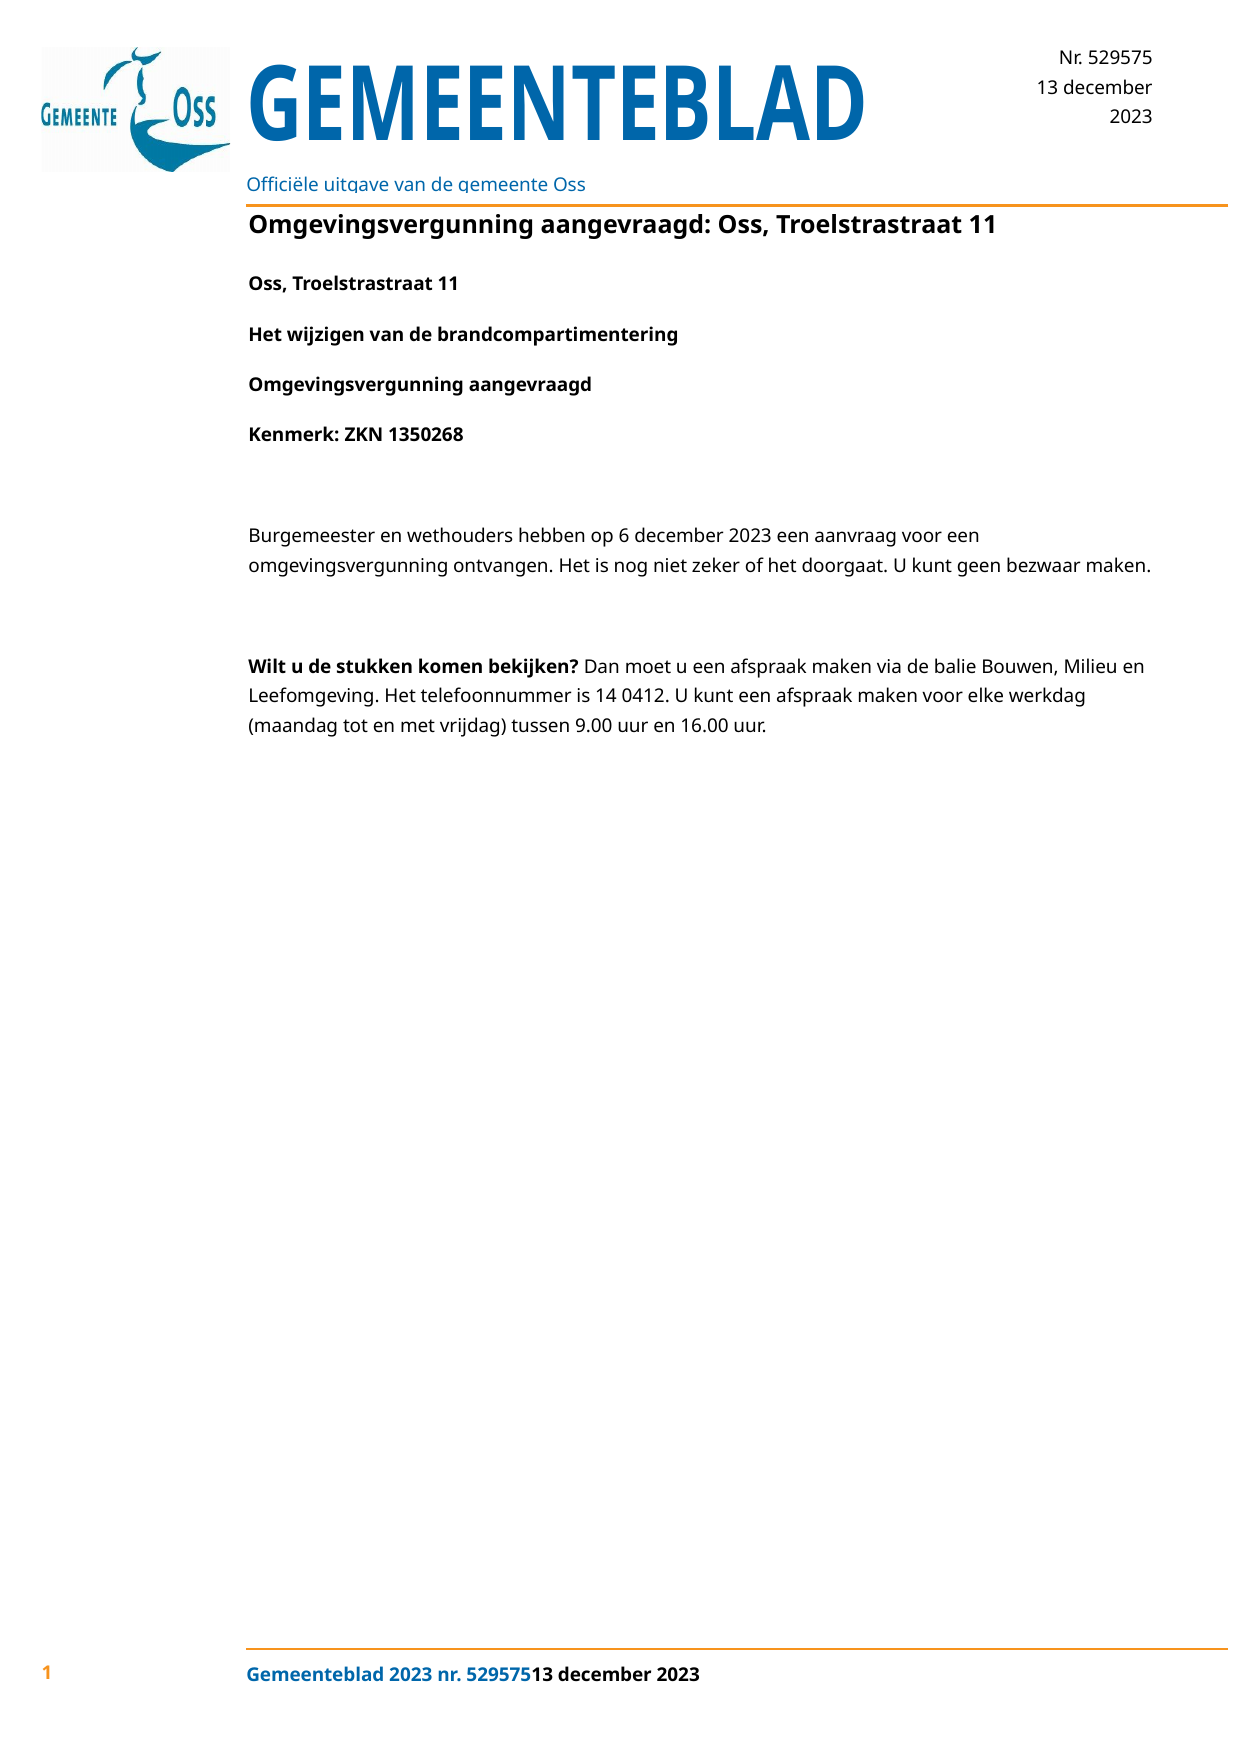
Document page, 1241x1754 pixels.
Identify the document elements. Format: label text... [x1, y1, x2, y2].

text Wilt u de stukken komen bekijken? Dan moet u een afspraak maken via de balie Bouwen, Milieu en Leefomgeving. Het telefoonnummer is 14 0412. U kunt een afspraak maken voor elke werkdag (maandag tot en met vrijdag) tussen 9.00 uur en 16.00 uur. [248, 653, 1152, 738]
text Oss, Troelstrastraat 11 [248, 270, 1152, 296]
text Omgevingsvergunning aangevraagd [248, 371, 1152, 397]
text Omgevingsvergunning aangevraagd: Oss, Troelstrastraat 11 [248, 207, 1152, 241]
text Kenmerk: ZKN 1350268 [248, 422, 1152, 447]
text Burgemeester en wethouders hebben op 6 december 2023 een aanvraag voor een omgevingsvergunning ontvangen. Het is nog niet zeker of het doorgaat. U kunt geen bezwaar maken. [248, 522, 1152, 578]
text Het wijzigen van de brandcompartimentering [248, 321, 1152, 346]
picture [41, 47, 231, 172]
